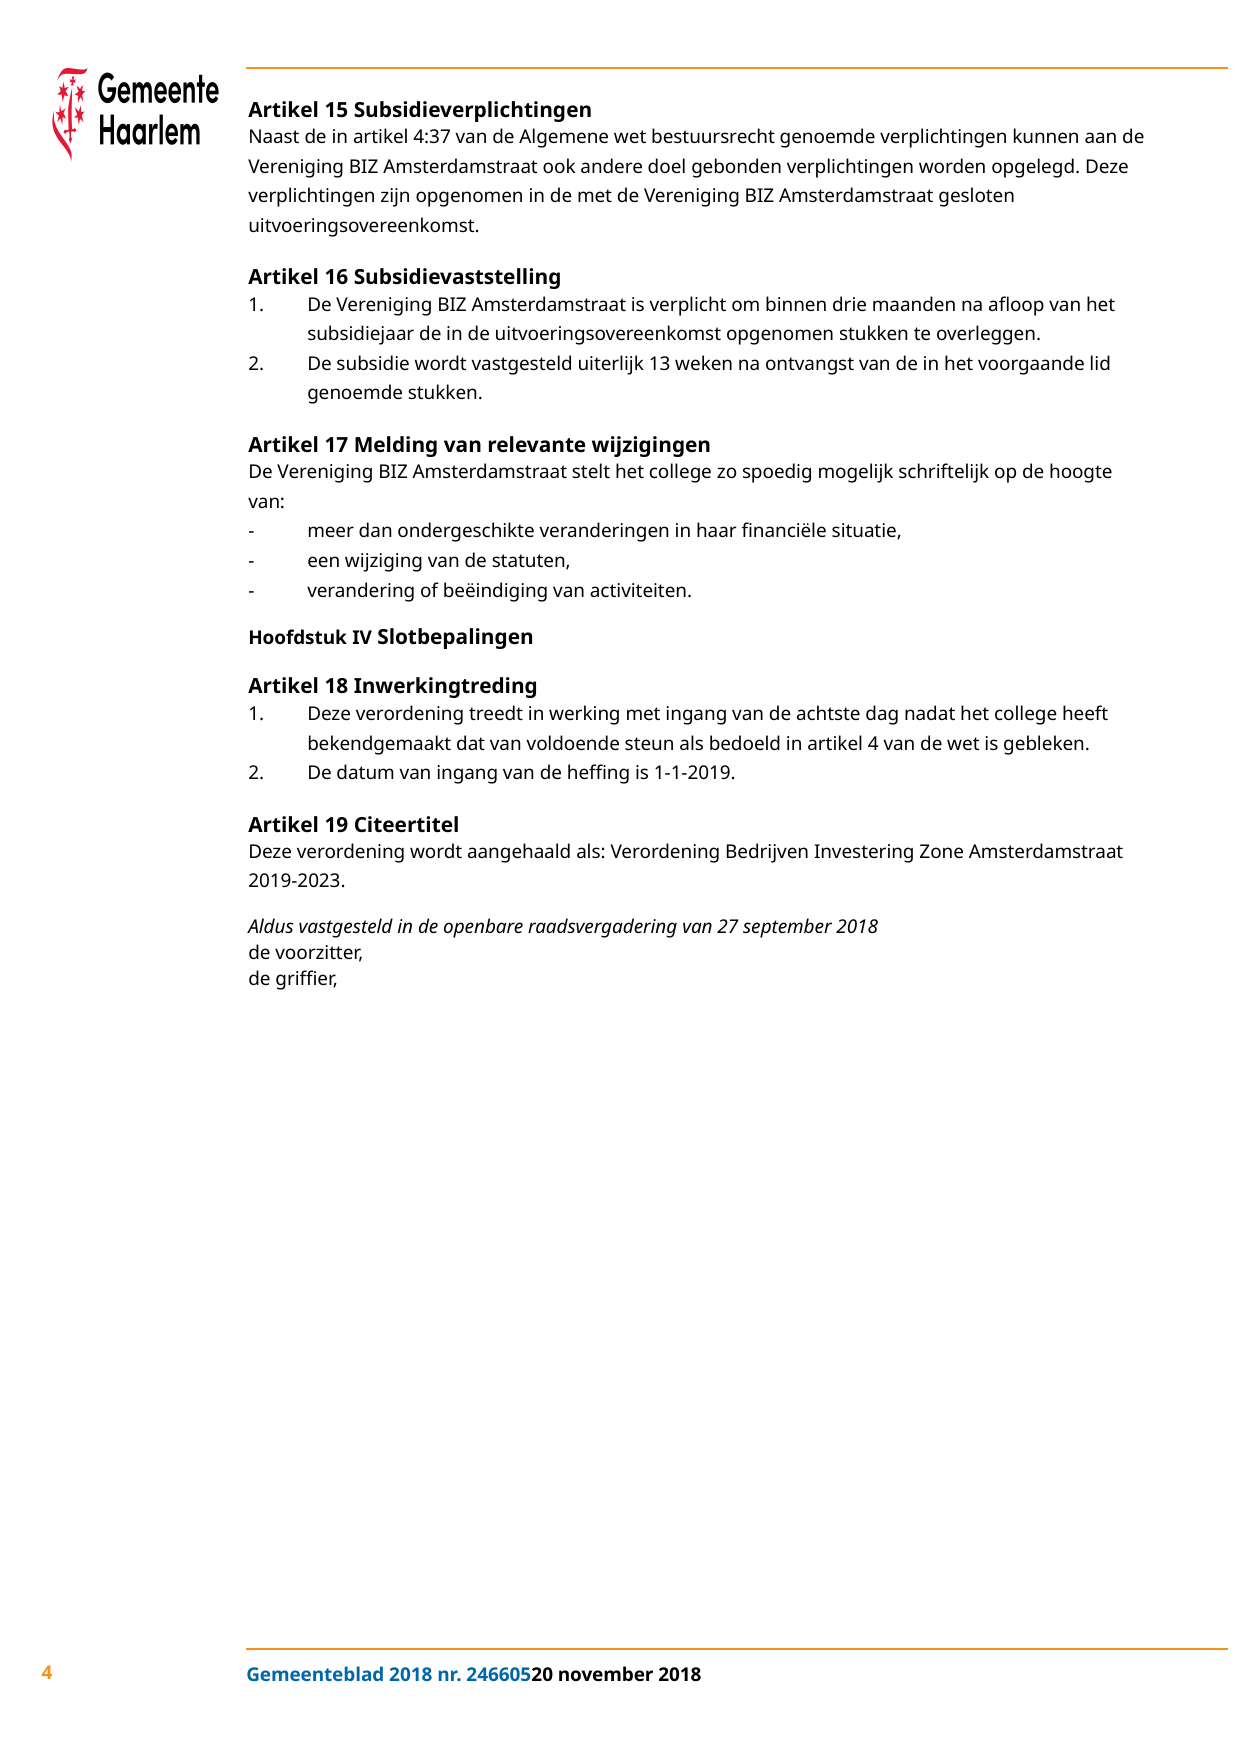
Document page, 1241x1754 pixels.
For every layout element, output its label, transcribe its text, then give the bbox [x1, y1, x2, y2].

list De Vereniging BIZ Amsterdamstraat is verplicht om binnen drie maanden na afloop van het subsidiejaar de in de uitvoeringsovereenkomst opgenomen stukken te overleggen. [248, 291, 1152, 346]
text Artikel 17 Melding van relevante wijzigingen [248, 430, 1152, 458]
text Artikel 15 Subsidieverplichtingen [248, 95, 1152, 123]
text de griffier, [248, 965, 1152, 991]
text De Vereniging BIZ Amsterdamstraat stelt het college zo spoedig mogelijk schriftelijk op de hoogte van: [248, 458, 1152, 514]
list meer dan ondergeschikte veranderingen in haar financiële situatie, [248, 518, 1152, 543]
text Naast de in artikel 4:37 van de Algemene wet bestuursrecht genoemde verplichtingen kunnen aan de Vereniging BIZ Amsterdamstraat ook andere doel gebonden verplichtingen worden opgelegd. Deze verplichtingen zijn opgenomen in de met de Vereniging BIZ Amsterdamstraat gesloten uitvoeringsovereenkomst. [248, 123, 1152, 238]
list De subsidie wordt vastgesteld uiterlijk 13 weken na ontvangst van de in het voorgaande lid genoemde stukken. [248, 350, 1152, 405]
text Artikel 18 Inwerkingtreding [248, 672, 1152, 700]
text Aldus vastgesteld in de openbare raadsvergadering van 27 september 2018 [248, 913, 1152, 939]
list De datum van ingang van de heffing is 1-1-2019. [248, 759, 1152, 785]
list een wijziging van de statuten, [248, 547, 1152, 573]
text Deze verordening wordt aangehaald als: Verordening Bedrijven Investering Zone Amsterdamstraat 2019-2023. [248, 838, 1152, 893]
text de voorzitter, [248, 939, 1152, 965]
text Artikel 16 Subsidievaststelling [248, 262, 1152, 291]
text Artikel 19 Citeertitel [248, 810, 1152, 838]
list Deze verordening treedt in werking met ingang van de achtste dag nadat het college heeft bekendgemaakt dat van voldoende steun als bedoeld in artikel 4 van de wet is gebleken. [248, 700, 1152, 755]
text Hoofdstuk IV Slotbepalingen [248, 622, 1152, 651]
picture [41, 47, 231, 172]
list verandering of beëindiging van activiteiten. [248, 577, 1152, 602]
